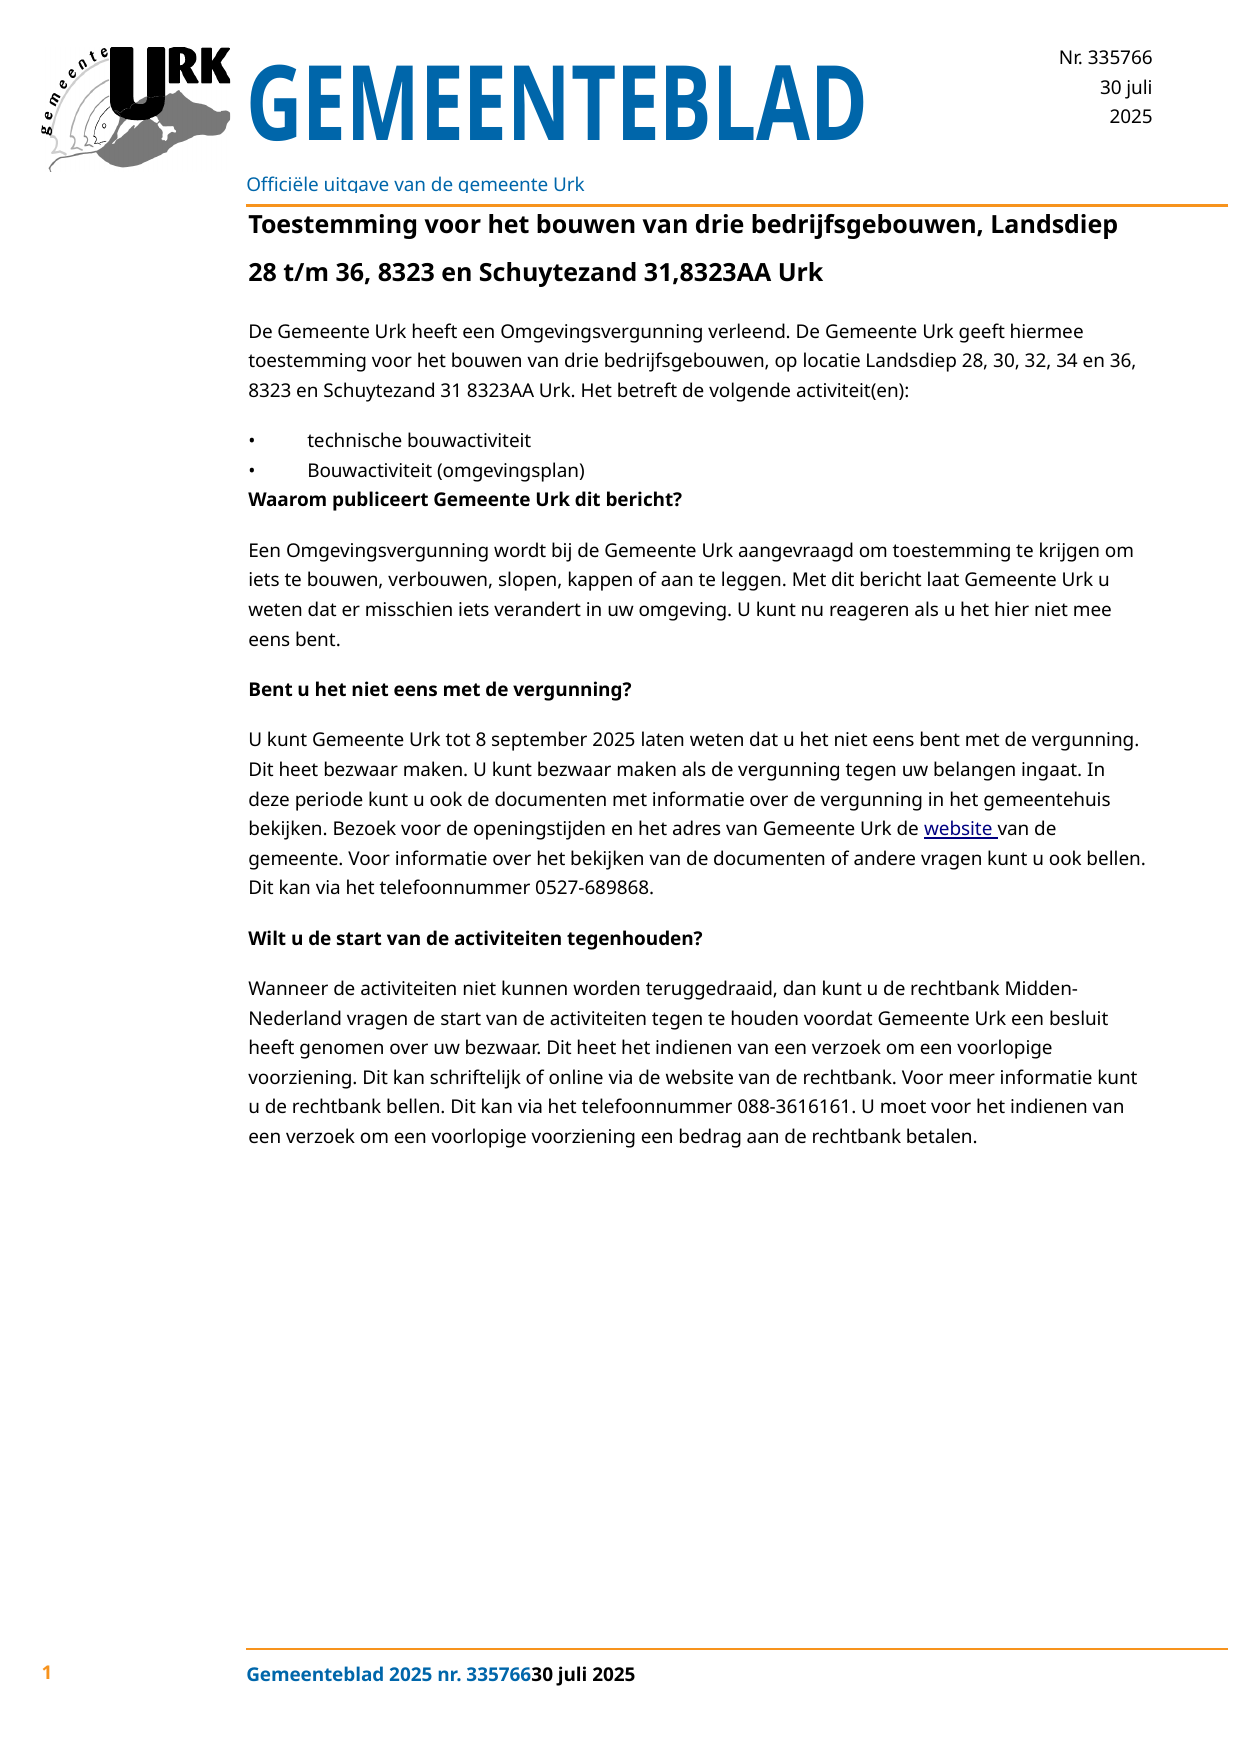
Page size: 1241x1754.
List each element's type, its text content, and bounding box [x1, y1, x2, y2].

text Toestemming voor het bouwen van drie bedrijfsgebouwen, Landsdiep 28 t/m 36, 8323 en Schuytezand 31,8323AA Urk [248, 207, 1152, 288]
text Een Omgevingsvergunning wordt bij de Gemeente Urk aangevraagd om toestemming te krijgen om iets te bouwen, verbouwen, slopen, kappen of aan te leggen. Met dit bericht laat Gemeente Urk u weten dat er misschien iets verandert in uw omgeving. U kunt nu reageren als u het hier niet mee eens bent. [248, 537, 1152, 652]
text Bent u het niet eens met de vergunning? [248, 676, 1152, 702]
list technische bouwactiviteit [248, 427, 1152, 453]
picture [41, 47, 231, 172]
text U kunt Gemeente Urk tot 8 september 2025 laten weten dat u het niet eens bent met de vergunning. Dit heet bezwaar maken. U kunt bezwaar maken als de vergunning tegen uw belangen ingaat. In deze periode kunt u ook de documenten met informatie over de vergunning in het gemeentehuis bekijken. Bezoek voor de openingstijden en het adres van Gemeente Urk de website van de gemeente. Voor informatie over het bekijken van de documenten of andere vragen kunt u ook bellen. Dit kan via het telefoonnummer 0527-689868. [248, 727, 1152, 900]
text De Gemeente Urk heeft een Omgevingsvergunning verleend. De Gemeente Urk geeft hiermee toestemming voor het bouwen van drie bedrijfsgebouwen, op locatie Landsdiep 28, 30, 32, 34 en 36, 8323 en Schuytezand 31 8323AA Urk. Het betreft de volgende activiteit(en): [248, 318, 1152, 403]
text Wanneer de activiteiten niet kunnen worden teruggedraaid, dan kunt u de rechtbank Midden-Nederland vragen de start van de activiteiten tegen te houden voordat Gemeente Urk een besluit heeft genomen over uw bezwaar. Dit heet het indienen van een verzoek om een voorlopige voorziening. Dit kan schriftelijk of online via de website van de rechtbank. Voor meer informatie kunt u de rechtbank bellen. Dit kan via het telefoonnummer 088-3616161. U moet voor het indienen van een verzoek om een voorlopige voorziening een bedrag aan de rechtbank betalen. [248, 975, 1152, 1149]
text Waarom publiceert Gemeente Urk dit bericht? [248, 487, 1152, 512]
list Bouwactiviteit (omgevingsplan) [248, 457, 1152, 483]
text Wilt u de start van de activiteiten tegenhouden? [248, 925, 1152, 951]
